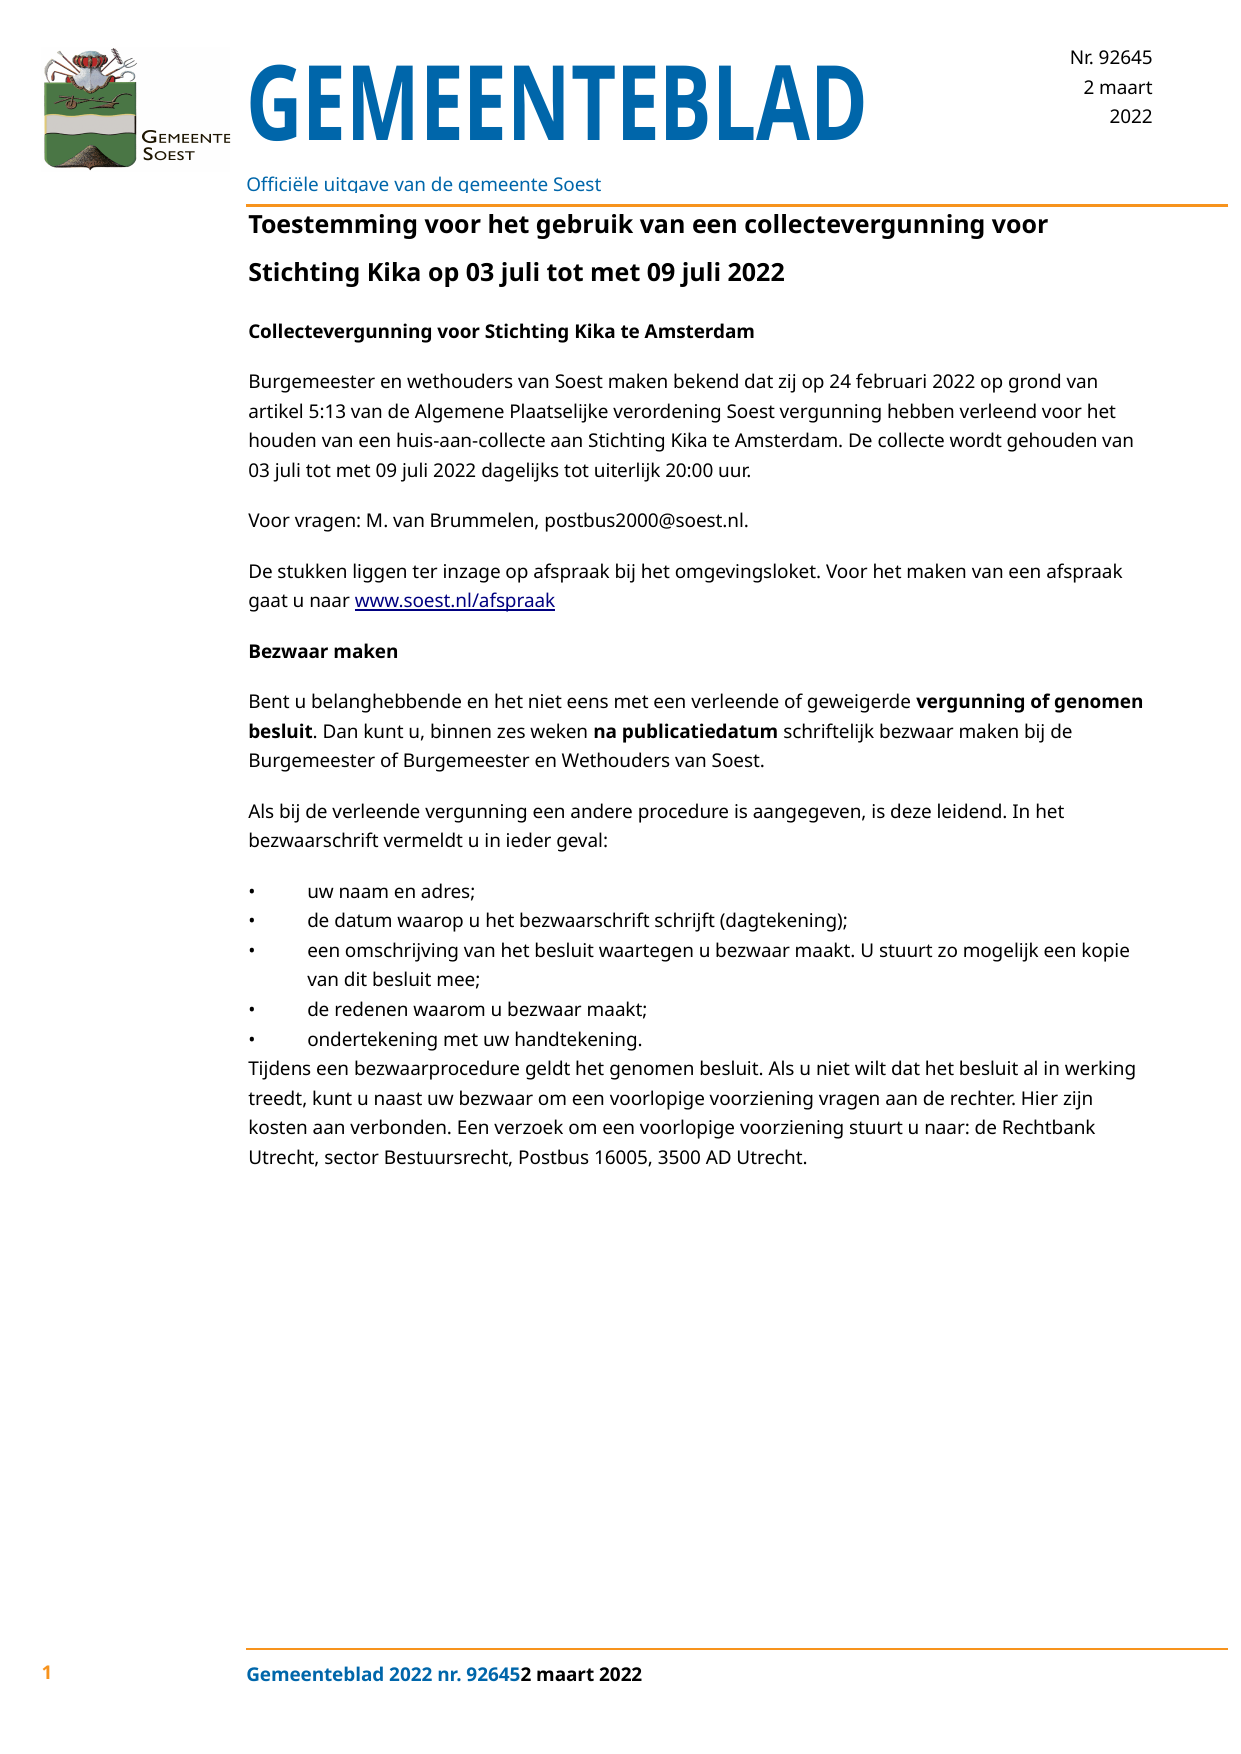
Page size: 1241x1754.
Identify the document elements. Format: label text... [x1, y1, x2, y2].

text Collectevergunning voor Stichting Kika te Amsterdam [248, 318, 1152, 344]
text De stukken liggen ter inzage op afspraak bij het omgevingsloket. Voor het maken van een afspraak gaat u naar www.soest.nl/afspraak [248, 558, 1152, 613]
list de redenen waarom u bezwaar maakt; [248, 996, 1152, 1022]
text Burgemeester en wethouders van Soest maken bekend dat zij op 24 februari 2022 op grond van artikel 5:13 van de Algemene Plaatselijke verordening Soest vergunning hebben verleend voor het houden van een huis-aan-collecte aan Stichting Kika te Amsterdam. De collecte wordt gehouden van 03 juli tot met 09 juli 2022 dagelijks tot uiterlijk 20:00 uur. [248, 368, 1152, 483]
list ondertekening met uw handtekening. [248, 1026, 1152, 1052]
text Bent u belanghebbende en het niet eens met een verleende of geweigerde vergunning of genomen besluit. Dan kunt u, binnen zes weken na publicatiedatum schriftelijk bezwaar maken bij de Burgemeester of Burgemeester en Wethouders van Soest. [248, 688, 1152, 773]
list een omschrijving van het besluit waartegen u bezwaar maakt. U stuurt zo mogelijk een kopie van dit besluit mee; [248, 937, 1152, 992]
text Tijdens een bezwaarprocedure geldt het genomen besluit. Als u niet wilt dat het besluit al in werking treedt, kunt u naast uw bezwaar om een voorlopige voorziening vragen aan de rechter. Hier zijn kosten aan verbonden. Een verzoek om een voorlopige voorziening stuurt u naar: de Rechtbank Utrecht, sector Bestuursrecht, Postbus 16005, 3500 AD Utrecht. [248, 1055, 1152, 1170]
text Bezwaar maken [248, 638, 1152, 664]
picture [41, 47, 231, 172]
list uw naam en adres; [248, 878, 1152, 904]
list de datum waarop u het bezwaarschrift schrijft (dagtekening); [248, 907, 1152, 933]
text Toestemming voor het gebruik van een collectevergunning voor Stichting Kika op 03 juli tot met 09 juli 2022 [248, 207, 1152, 288]
text Als bij de verleende vergunning een andere procedure is aangegeven, is deze leidend. In het bezwaarschrift vermeldt u in ieder geval: [248, 798, 1152, 853]
text Voor vragen: M. van Brummelen, postbus2000@soest.nl. [248, 507, 1152, 533]
